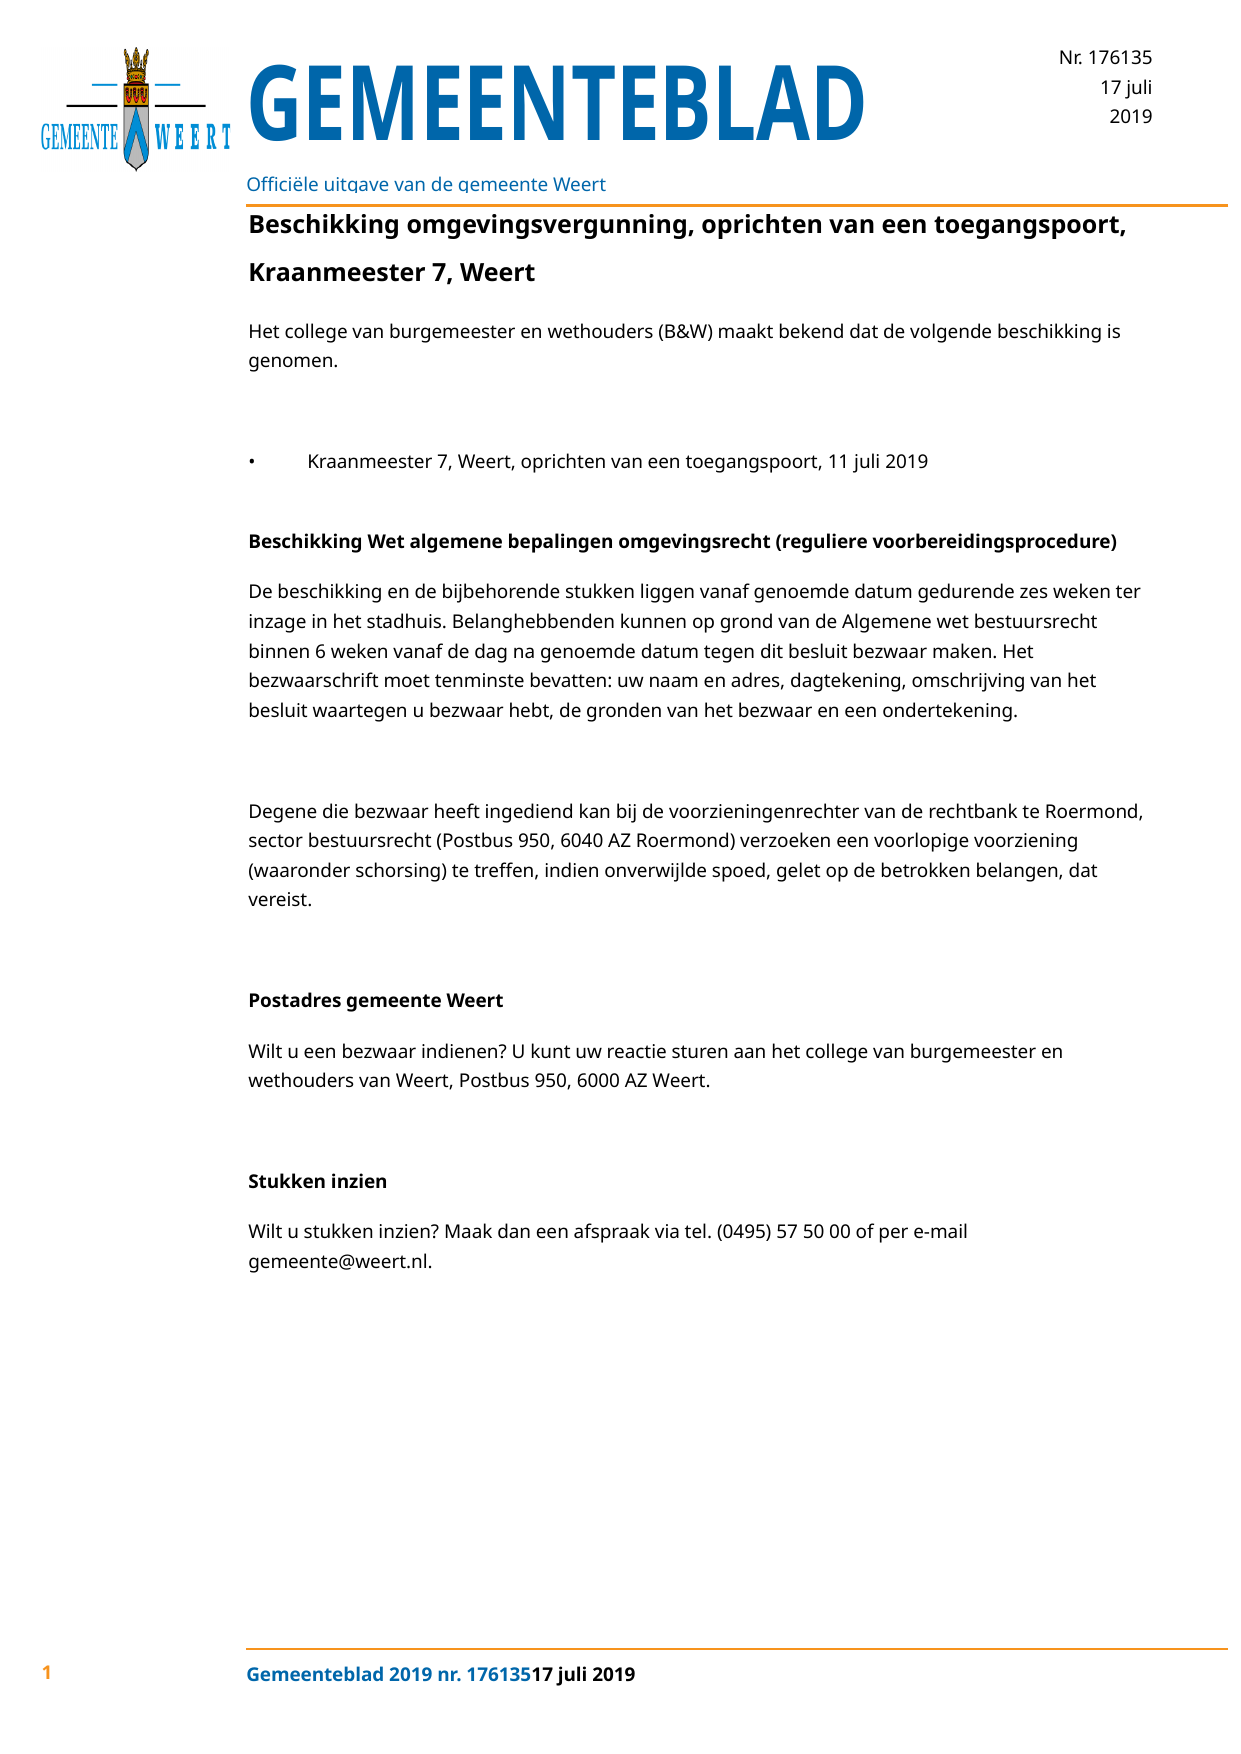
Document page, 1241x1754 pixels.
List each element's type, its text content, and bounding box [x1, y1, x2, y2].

text Beschikking Wet algemene bepalingen omgevingsrecht (reguliere voorbereidingsprocedure) [248, 528, 1152, 554]
text Beschikking omgevingsvergunning, oprichten van een toegangspoort, Kraanmeester 7, Weert [248, 207, 1152, 288]
text Wilt u stukken inzien? Maak dan een afspraak via tel. (0495) 57 50 00 of per e-mail gemeente@weert.nl. [248, 1219, 1152, 1274]
text Postadres gemeente Weert [248, 987, 1152, 1013]
picture [41, 47, 231, 172]
text Stukken inzien [248, 1168, 1152, 1194]
text Het college van burgemeester en wethouders (B&W) maakt bekend dat de volgende beschikking is genomen. [248, 318, 1152, 373]
text De beschikking en de bijbehorende stukken liggen vanaf genoemde datum gedurende zes weken ter inzage in het stadhuis. Belanghebbenden kunnen op grond van de Algemene wet bestuursrecht binnen 6 weken vanaf de dag na genoemde datum tegen dit besluit bezwaar maken. Het bezwaarschrift moet tenminste bevatten: uw naam en adres, dagtekening, omschrijving van het besluit waartegen u bezwaar hebt, de gronden van het bezwaar en een ondertekening. [248, 579, 1152, 723]
text Degene die bezwaar heeft ingediend kan bij de voorzieningenrechter van de rechtbank te Roermond, sector bestuursrecht (Postbus 950, 6040 AZ Roermond) verzoeken een voorlopige voorziening (waaronder schorsing) te treffen, indien onverwijlde spoed, gelet op de betrokken belangen, dat vereist. [248, 798, 1152, 912]
text Wilt u een bezwaar indienen? U kunt uw reactie sturen aan het college van burgemeester en wethouders van Weert, Postbus 950, 6000 AZ Weert. [248, 1038, 1152, 1093]
list Kraanmeester 7, Weert, oprichten van een toegangspoort, 11 juli 2019 [248, 448, 1152, 474]
